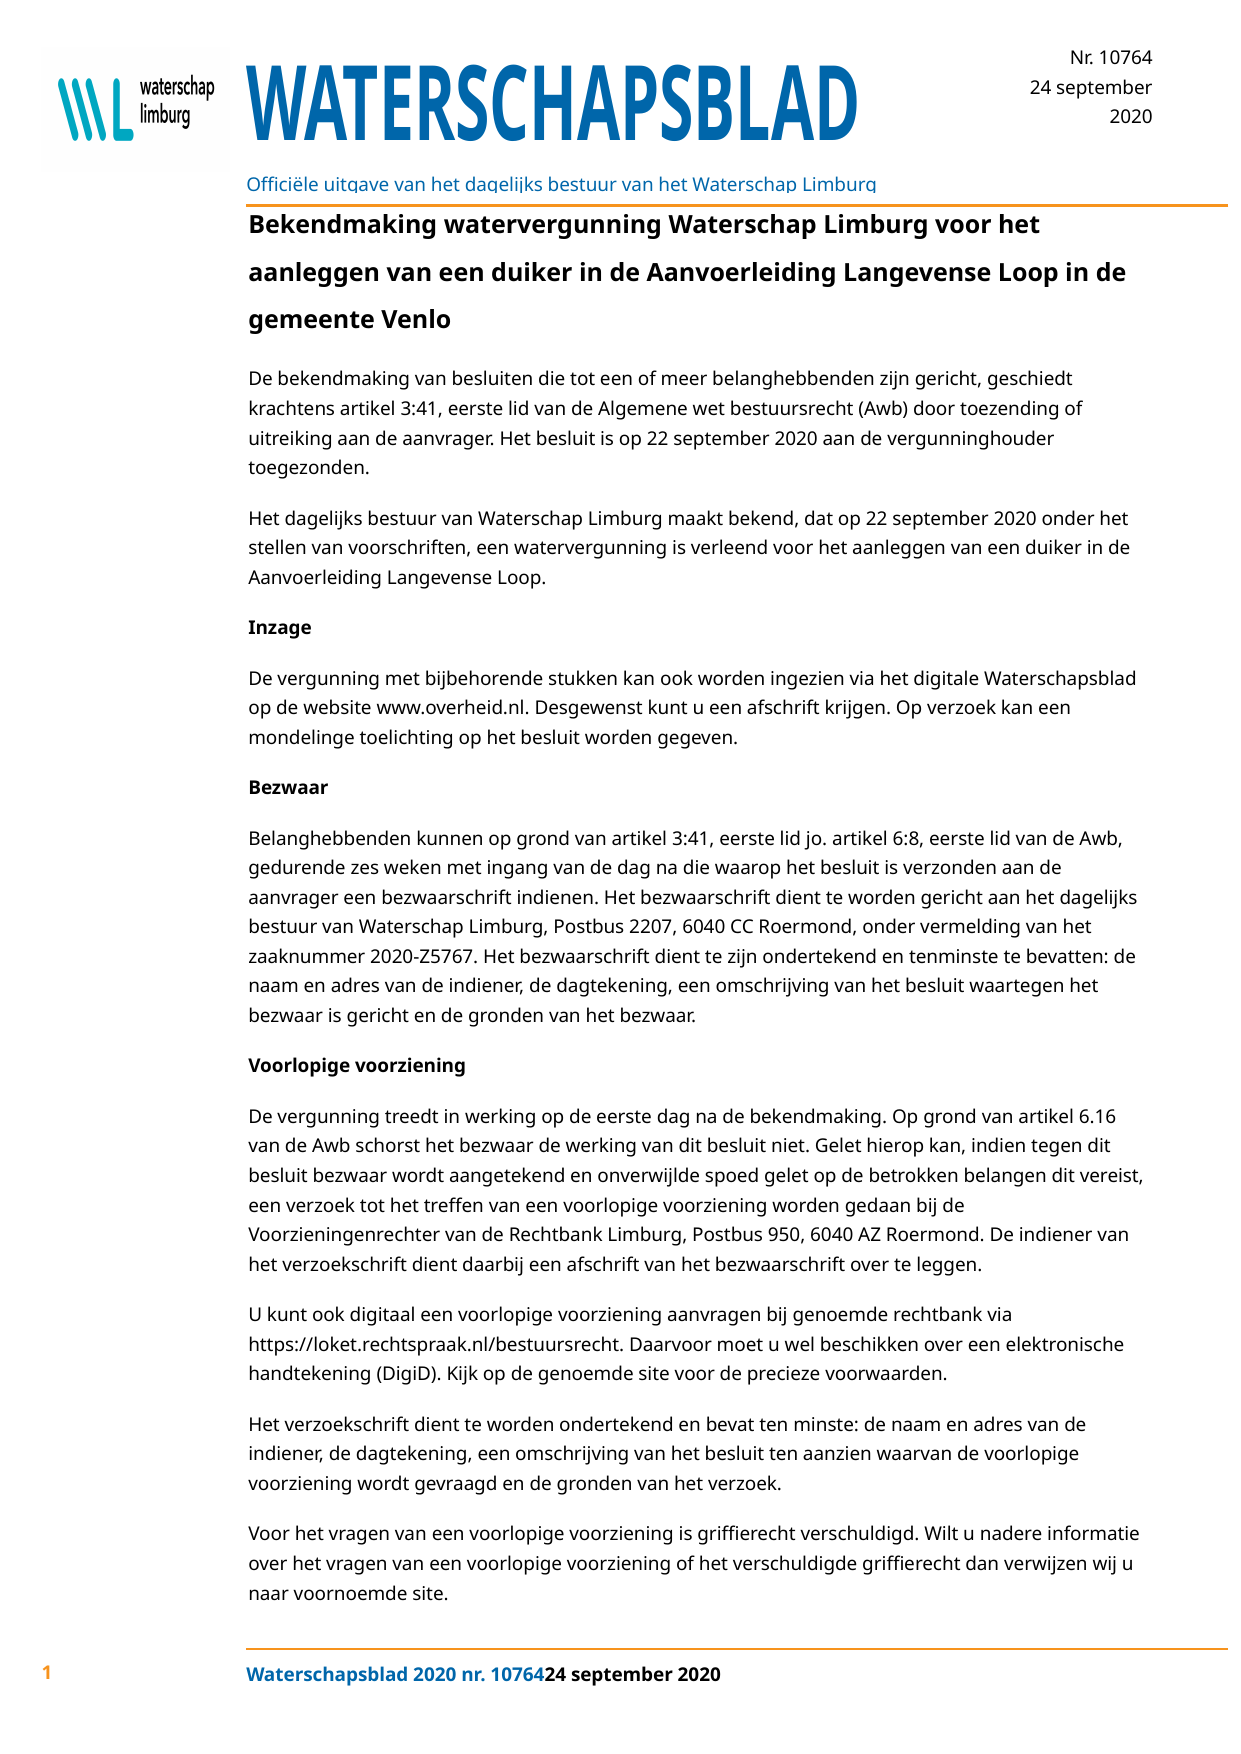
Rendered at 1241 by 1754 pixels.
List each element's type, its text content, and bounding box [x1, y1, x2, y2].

text U kunt ook digitaal een voorlopige voorziening aanvragen bij genoemde rechtbank via https://loket.rechtspraak.nl/bestuursrecht. Daarvoor moet u wel beschikken over een elektronische handtekening (DigiD). Kijk op de genoemde site voor de precieze voorwaarden. [248, 1301, 1152, 1386]
text Bekendmaking watervergunning Waterschap Limburg voor het aanleggen van een duiker in de Aanvoerleiding Langevense Loop in de gemeente Venlo [248, 207, 1152, 336]
text Inzage [248, 614, 1152, 640]
text De vergunning met bijbehorende stukken kan ook worden ingezien via het digitale Waterschapsblad op de website www.overheid.nl. Desgewenst kunt u een afschrift krijgen. Op verzoek kan een mondelinge toelichting op het besluit worden gegeven. [248, 665, 1152, 749]
picture [41, 47, 231, 172]
text Belanghebbenden kunnen op grond van artikel 3:41, eerste lid jo. artikel 6:8, eerste lid van de Awb, gedurende zes weken met ingang van de dag na die waarop het besluit is verzonden aan de aanvrager een bezwaarschrift indienen. Het bezwaarschrift dient te worden gericht aan het dagelijks bestuur van Waterschap Limburg, Postbus 2207, 6040 CC Roermond, onder vermelding van het zaaknummer 2020-Z5767. Het bezwaarschrift dient te zijn ondertekend en tenminste te bevatten: de naam en adres van de indiener, de dagtekening, een omschrijving van het besluit waartegen het bezwaar is gericht en de gronden van het bezwaar. [248, 825, 1152, 1028]
text Voor het vragen van een voorlopige voorziening is griffierecht verschuldigd. Wilt u nadere informatie over het vragen van een voorlopige voorziening of het verschuldigde griffierecht dan verwijzen wij u naar voornoemde site. [248, 1521, 1152, 1605]
text Voorlopige voorziening [248, 1053, 1152, 1078]
text Het verzoekschrift dient te worden ondertekend en bevat ten minste: de naam en adres van de indiener, de dagtekening, een omschrijving van het besluit ten aanzien waarvan de voorlopige voorziening wordt gevraagd en de gronden van het verzoek. [248, 1411, 1152, 1496]
text De vergunning treedt in werking op de eerste dag na de bekendmaking. Op grond van artikel 6.16 van de Awb schorst het bezwaar de werking van dit besluit niet. Gelet hierop kan, indien tegen dit besluit bezwaar wordt aangetekend en onverwijlde spoed gelet op de betrokken belangen dit vereist, een verzoek tot het treffen van een voorlopige voorziening worden gedaan bij de Voorzieningenrechter van de Rechtbank Limburg, Postbus 950, 6040 AZ Roermond. De indiener van het verzoekschrift dient daarbij een afschrift van het bezwaarschrift over te leggen. [248, 1103, 1152, 1277]
text De bekendmaking van besluiten die tot een of meer belanghebbenden zijn gericht, geschiedt krachtens artikel 3:41, eerste lid van de Algemene wet bestuursrecht (Awb) door toezending of uitreiking aan de aanvrager. Het besluit is op 22 september 2020 aan de vergunninghouder toegezonden. [248, 366, 1152, 480]
text Bezwaar [248, 774, 1152, 800]
text Het dagelijks bestuur van Waterschap Limburg maakt bekend, dat op 22 september 2020 onder het stellen van voorschriften, een watervergunning is verleend voor het aanleggen van een duiker in de Aanvoerleiding Langevense Loop. [248, 505, 1152, 589]
